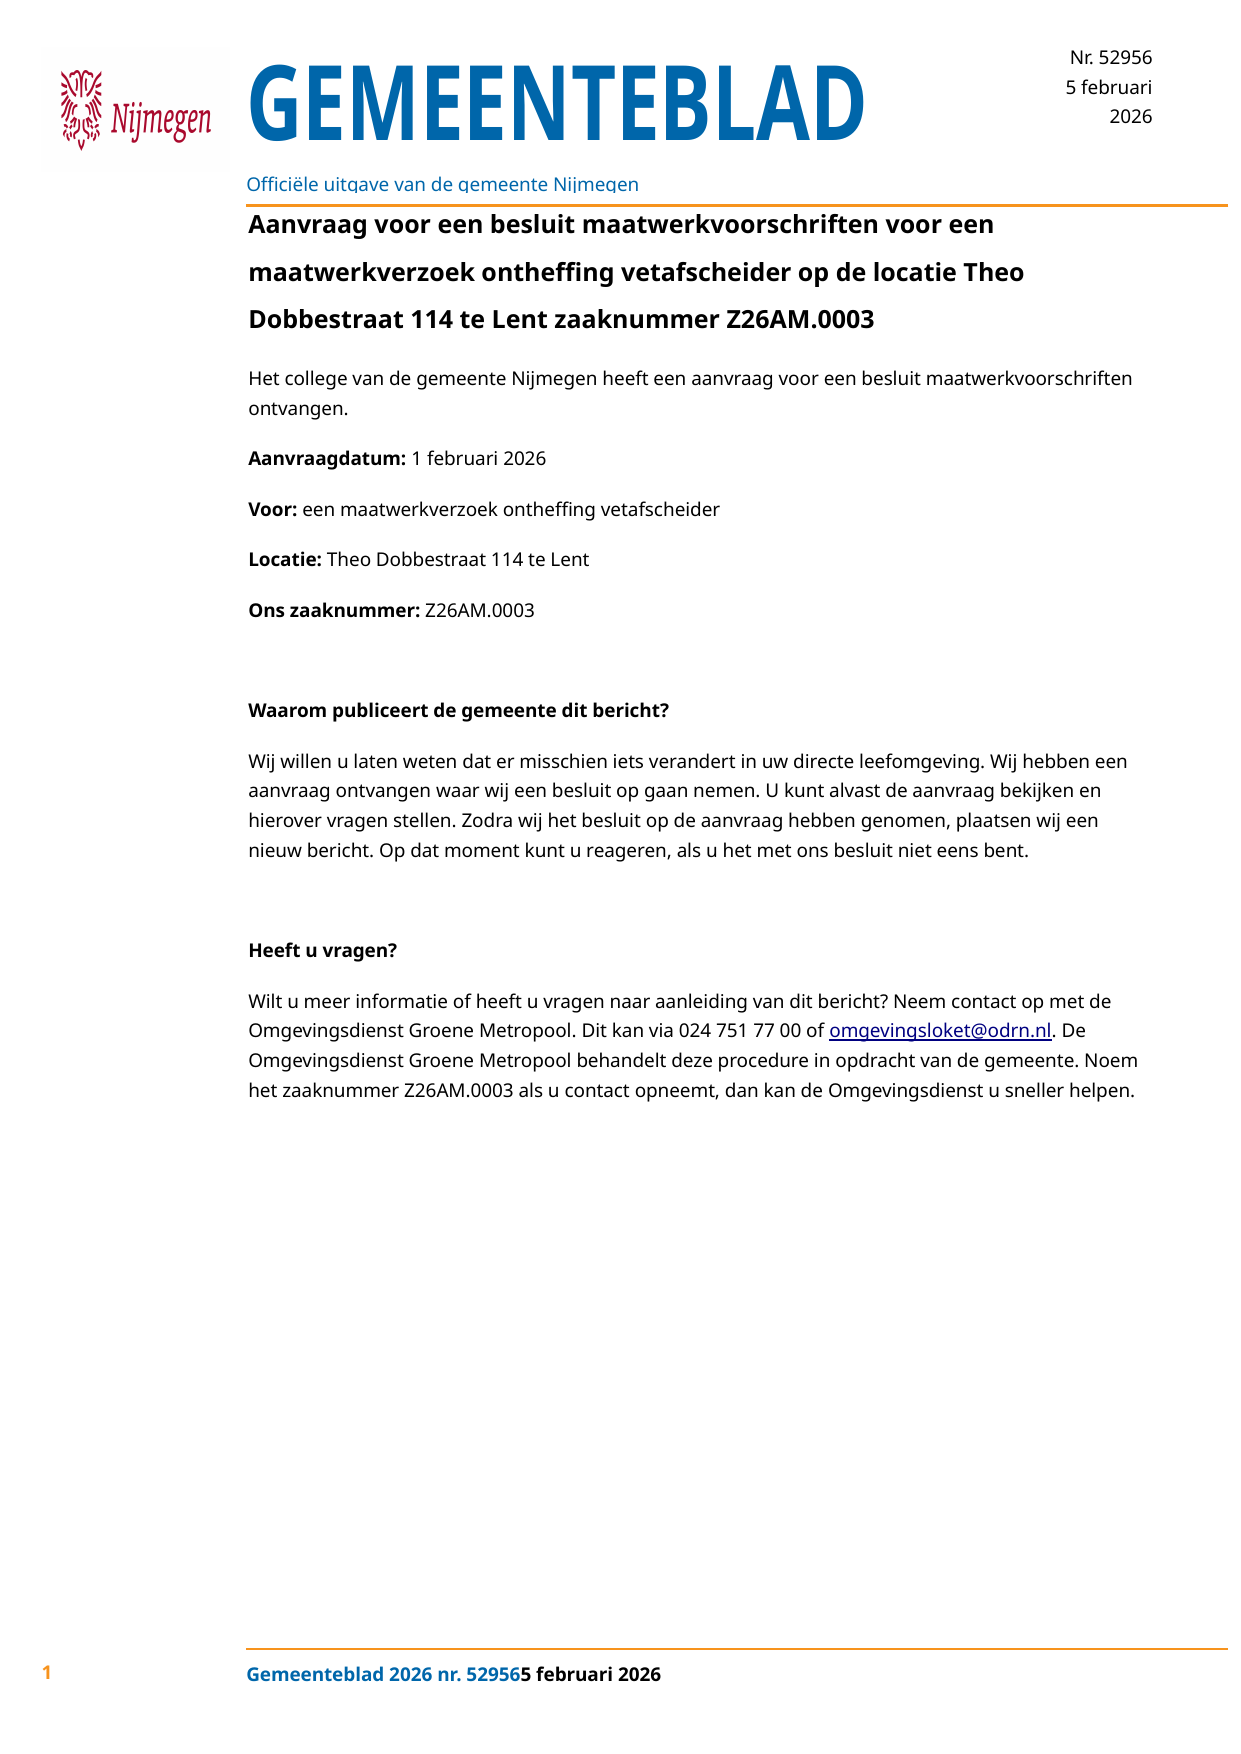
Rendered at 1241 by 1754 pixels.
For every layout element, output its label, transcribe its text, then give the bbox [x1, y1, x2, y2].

text Locatie: Theo Dobbestraat 114 te Lent [248, 546, 1152, 572]
text Aanvraag voor een besluit maatwerkvoorschriften voor een maatwerkverzoek ontheffing vetafscheider op de locatie Theo Dobbestraat 114 te Lent zaaknummer Z26AM.0003 [248, 207, 1152, 336]
picture [41, 47, 231, 172]
text Ons zaaknummer: Z26AM.0003 [248, 597, 1152, 622]
text Voor: een maatwerkverzoek ontheffing vetafscheider [248, 496, 1152, 522]
text Wilt u meer informatie of heeft u vragen naar aanleiding van dit bericht? Neem contact op met de Omgevingsdienst Groene Metropool. Dit kan via 024 751 77 00 of omgevingsloket@odrn.nl. De Omgevingsdienst Groene Metropool behandelt deze procedure in opdracht van de gemeente. Noem het zaaknummer Z26AM.0003 als u contact opneemt, dan kan de Omgevingsdienst u sneller helpen. [248, 988, 1152, 1102]
text Waarom publiceert de gemeente dit bericht? [248, 698, 1152, 723]
text Aanvraagdatum: 1 februari 2026 [248, 446, 1152, 471]
text Wij willen u laten weten dat er misschien iets verandert in uw directe leefomgeving. Wij hebben een aanvraag ontvangen waar wij een besluit op gaan nemen. U kunt alvast de aanvraag bekijken en hierover vragen stellen. Zodra wij het besluit op de aanvraag hebben genomen, plaatsen wij een nieuw bericht. Op dat moment kunt u reageren, als u het met ons besluit niet eens bent. [248, 748, 1152, 862]
text Het college van de gemeente Nijmegen heeft een aanvraag voor een besluit maatwerkvoorschriften ontvangen. [248, 366, 1152, 421]
text Heeft u vragen? [248, 938, 1152, 963]
